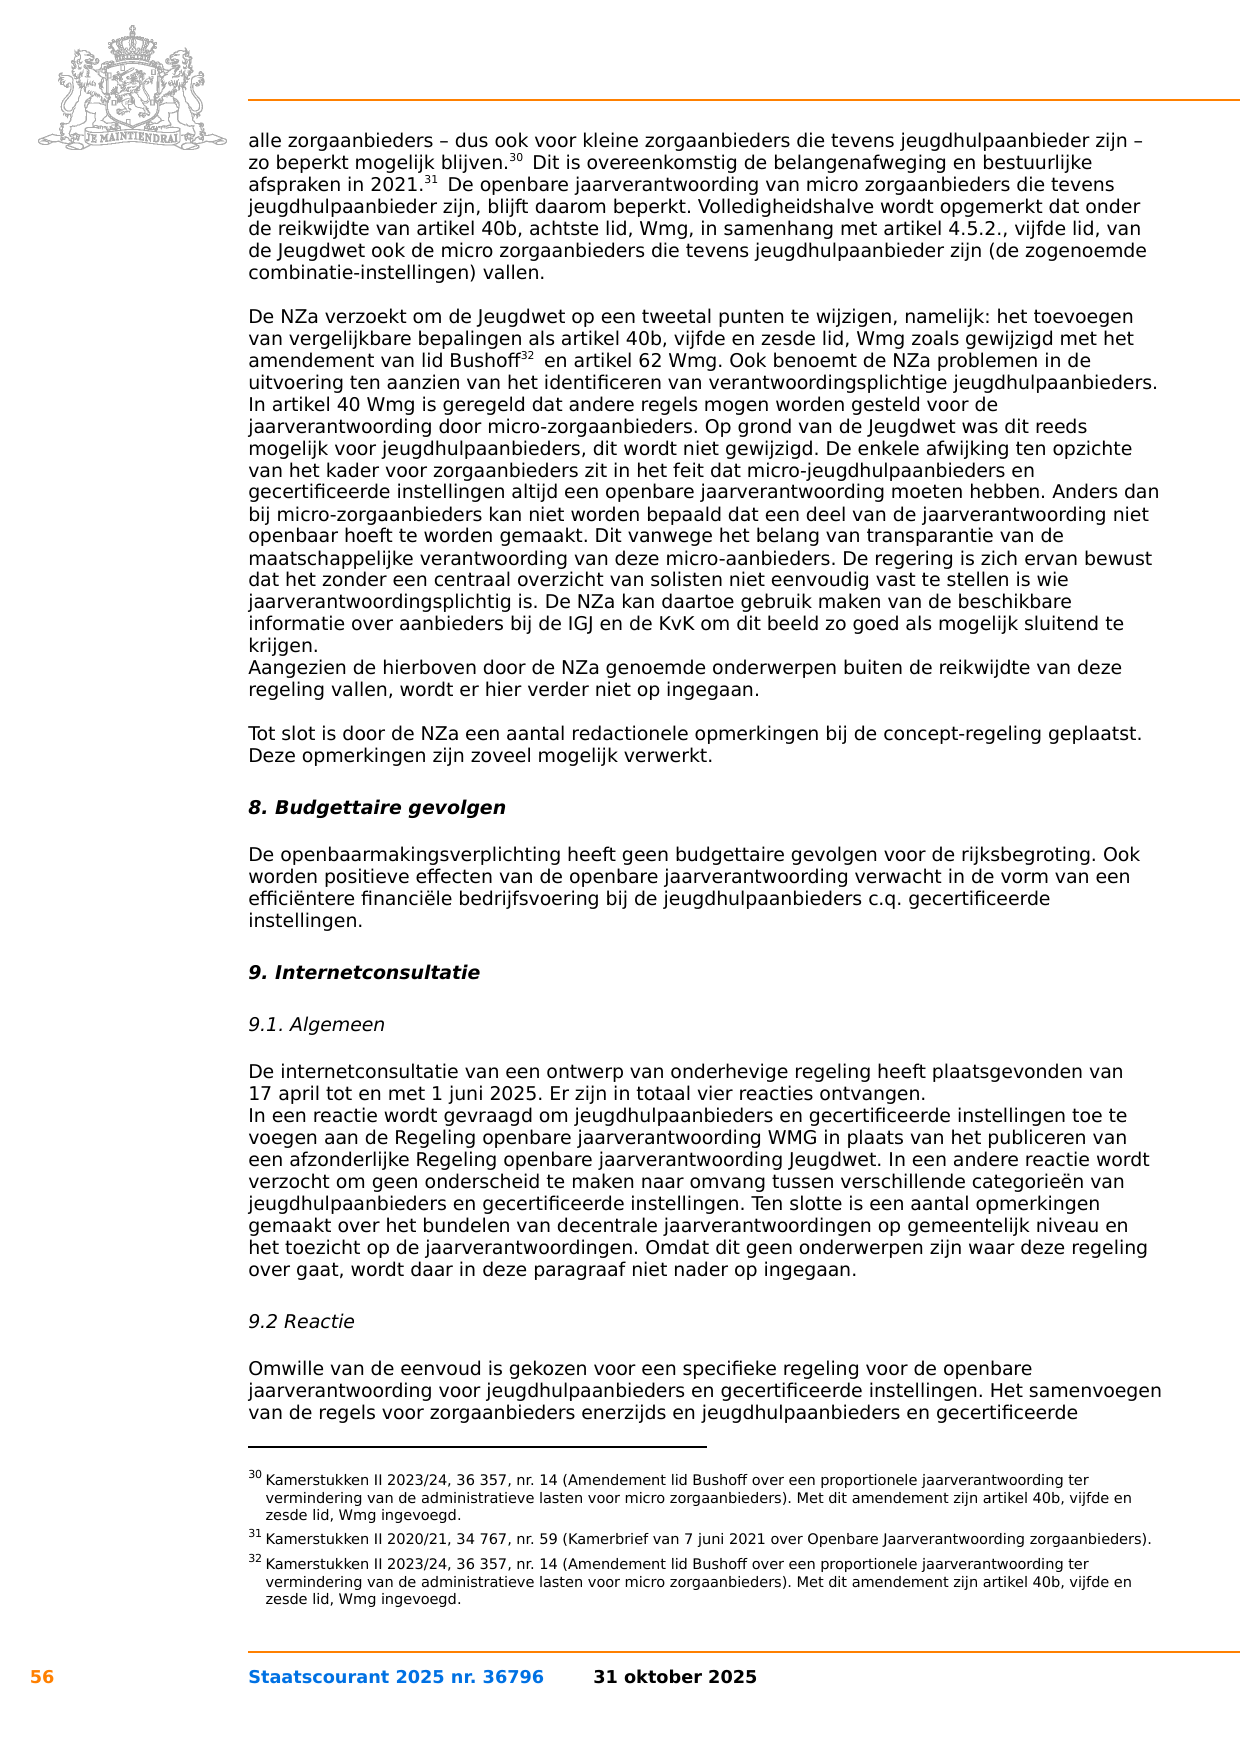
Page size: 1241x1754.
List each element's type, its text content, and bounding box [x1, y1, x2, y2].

text De NZa verzoekt om de Jeugdwet op een tweetal punten te wijzigen, namelijk: het toevoegen van vergelijkbare bepalingen als artikel 40b, vijfde en zesde lid, Wmg zoals gewijzigd met het amendement van lid Bushoff en artikel 62 Wmg. Ook benoemt de NZa problemen in de uitvoering ten aanzien van het identificeren van verantwoordingsplichtige jeugdhulpaanbieders. In artikel 40 Wmg is geregeld dat andere regels mogen worden gesteld voor de jaarverantwoording door micro-zorgaanbieders. Op grond van de Jeugdwet was dit reeds mogelijk voor jeugdhulpaanbieders, dit wordt niet gewijzigd. De enkele afwijking ten opzichte van het kader voor zorgaanbieders zit in het feit dat micro-jeugdhulpaanbieders en gecertificeerde instellingen altijd een openbare jaarverantwoording moeten hebben. Anders dan bij micro-zorgaanbieders kan niet worden bepaald dat een deel van de jaarverantwoording niet openbaar hoeft te worden gemaakt. Dit vanwege het belang van transparantie van de maatschappelijke verantwoording van deze micro-aanbieders. De regering is zich ervan bewust dat het zonder een centraal overzicht van solisten niet eenvoudig vast te stellen is wie jaarverantwoordingsplichtig is. De NZa kan daartoe gebruik maken van de beschikbare informatie over aanbieders bij de IGJ en de KvK om dit beeld zo goed als mogelijk sluitend te krijgen. [248, 306, 1163, 657]
text Kamerstukken II 2023/24, 36 357, nr. 14 (Amendement lid Bushoff over een proportionele jaarverantwoording ter vermindering van de administratieve lasten voor micro zorgaanbieders). Met dit amendement zijn artikel 40b, vijfde en zesde lid, Wmg ingevoegd. [248, 1468, 1163, 1524]
text De internetconsultatie van een ontwerp van onderhevige regeling heeft plaatsgevonden van 17 april tot en met 1 juni 2025. Er zijn in totaal vier reacties ontvangen. [248, 1061, 1163, 1105]
subtitle 9.2 Reactie [248, 1311, 1163, 1333]
text Kamerstukken II 2020/21, 34 767, nr. 59 (Kamerbrief van 7 juni 2021 over Openbare Jaarverantwoording zorgaanbieders). [248, 1527, 1163, 1549]
subtitle 9.1. Algemeen [248, 1014, 1163, 1036]
text Kamerstukken II 2023/24, 36 357, nr. 14 (Amendement lid Bushoff over een proportionele jaarverantwoording ter vermindering van de administratieve lasten voor micro zorgaanbieders). Met dit amendement zijn artikel 40b, vijfde en zesde lid, Wmg ingevoegd. [248, 1552, 1163, 1608]
text Aangezien de hierboven door de NZa genoemde onderwerpen buiten de reikwijdte van deze regeling vallen, wordt er hier verder niet op ingegaan. [248, 657, 1163, 701]
text Tot slot is door de NZa een aantal redactionele opmerkingen bij de concept-regeling geplaatst. Deze opmerkingen zijn zoveel mogelijk verwerkt. [248, 723, 1163, 767]
picture [38, 25, 227, 150]
text Omwille van de eenvoud is gekozen voor een specifieke regeling voor de openbare jaarverantwoording voor jeugdhulpaanbieders en gecertificeerde instellingen. Het samenvoegen van de regels voor zorgaanbieders enerzijds en jeugdhulpaanbieders en gecertificeerde [248, 1358, 1163, 1424]
text In een reactie wordt gevraagd om jeugdhulpaanbieders en gecertificeerde instellingen toe te voegen aan de Regeling openbare jaarverantwoording WMG in plaats van het publiceren van een afzonderlijke Regeling openbare jaarverantwoording Jeugdwet. In een andere reactie wordt verzocht om geen onderscheid te maken naar omvang tussen verschillende categorieën van jeugdhulpaanbieders en gecertificeerde instellingen. Ten slotte is een aantal opmerkingen gemaakt over het bundelen van decentrale jaarverantwoordingen op gemeentelijk niveau en het toezicht op de jaarverantwoordingen. Omdat dit geen onderwerpen zijn waar deze regeling over gaat, wordt daar in deze paragraaf niet nader op ingegaan. [248, 1105, 1163, 1281]
subtitle 8. Budgettaire gevolgen [248, 797, 1163, 819]
text De openbaarmakingsverplichting heeft geen budgettaire gevolgen voor de rijksbegroting. Ook worden positieve effecten van de openbare jaarverantwoording verwacht in de vorm van een efficiëntere financiële bedrijfsvoering bij de jeugdhulpaanbieders c.q. gecertificeerde instellingen. [248, 844, 1163, 932]
subtitle 9. Internetconsultatie [248, 962, 1163, 984]
text alle zorgaanbieders – dus ook voor kleine zorgaanbieders die tevens jeugdhulpaanbieder zijn – zo beperkt mogelijk blijven. Dit is overeenkomstig de belangenafweging en bestuurlijke afspraken in 2021. De openbare jaarverantwoording van micro zorgaanbieders die tevens jeugdhulpaanbieder zijn, blijft daarom beperkt. Volledigheidshalve wordt opgemerkt dat onder de reikwijdte van artikel 40b, achtste lid, Wmg, in samenhang met artikel 4.5.2., vijfde lid, van de Jeugdwet ook de micro zorgaanbieders die tevens jeugdhulpaanbieder zijn (de zogenoemde combinatie-instellingen) vallen. [248, 130, 1163, 284]
